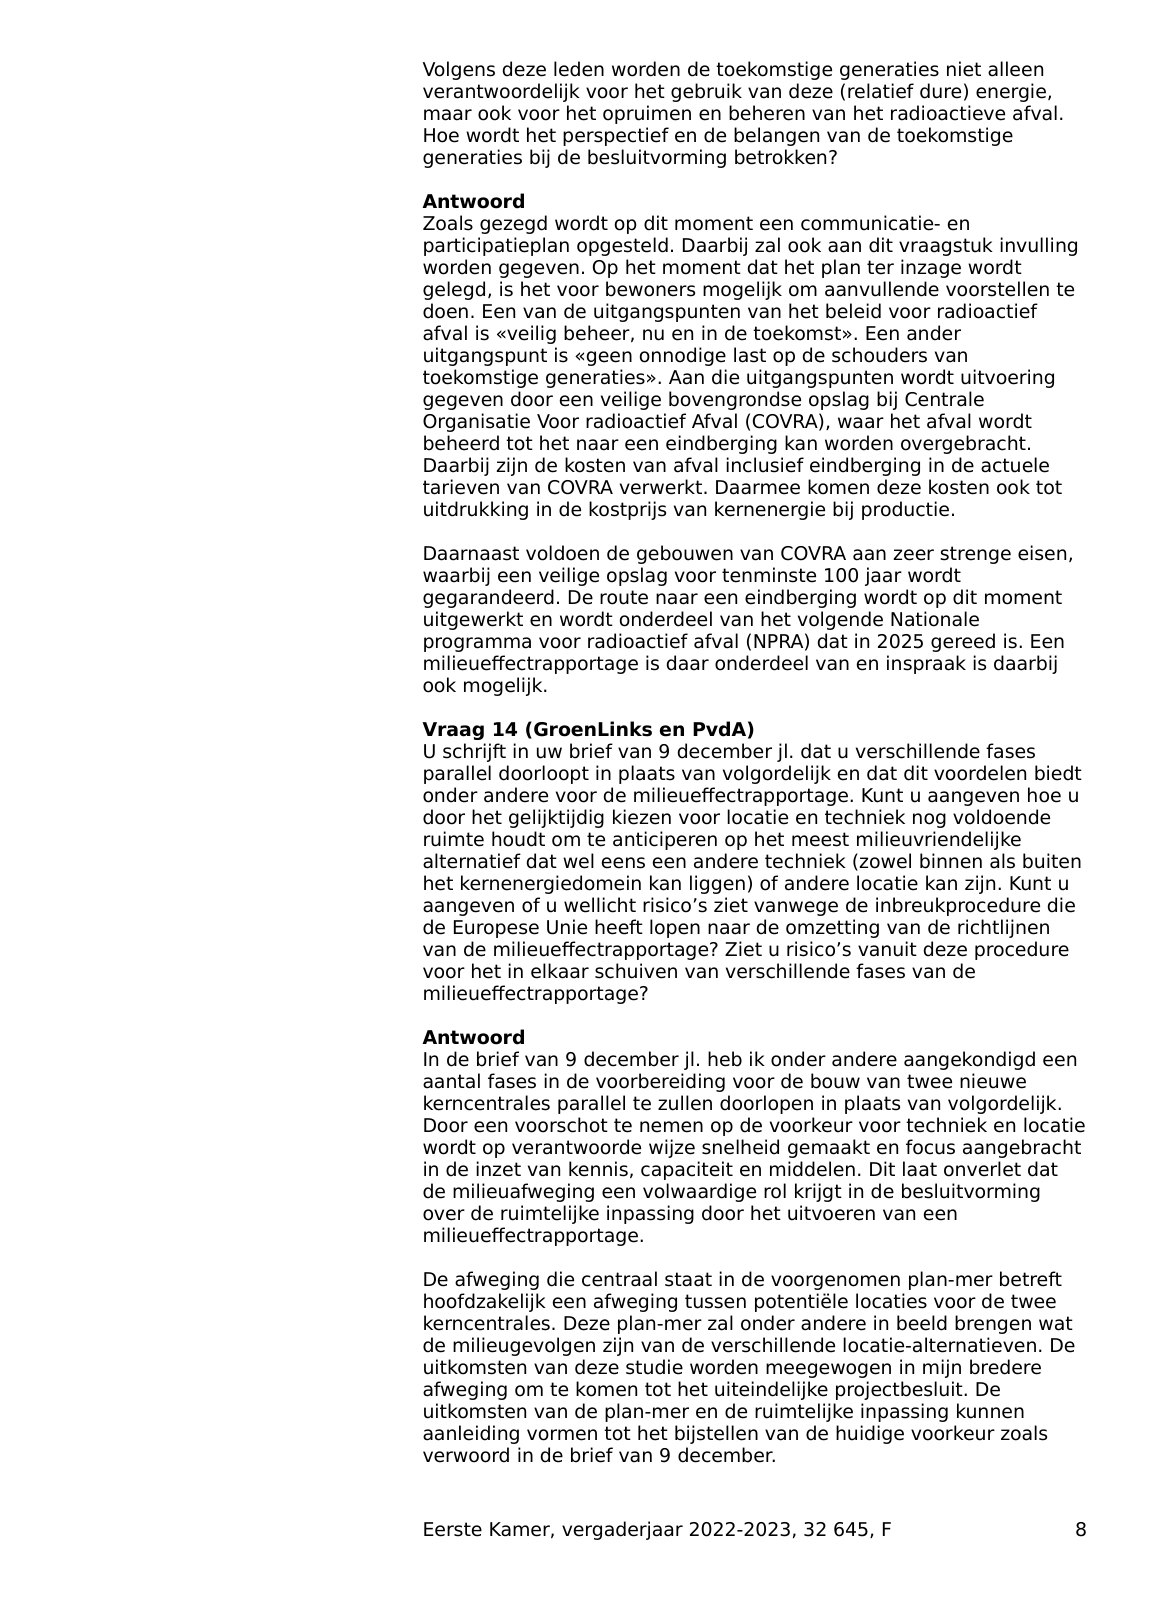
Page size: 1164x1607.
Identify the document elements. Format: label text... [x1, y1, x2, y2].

text De afweging die centraal staat in de voorgenomen plan-mer betreft hoofdzakelijk een afweging tussen potentiële locaties voor de twee kerncentrales. Deze plan-mer zal onder andere in beeld brengen wat de milieugevolgen zijn van de verschillende locatie-alternatieven. De uitkomsten van deze studie worden meegewogen in mijn bredere afweging om te komen tot het uiteindelijke projectbesluit. De uitkomsten van de plan-mer en de ruimtelijke inpassing kunnen aanleiding vormen tot het bijstellen van de huidige voorkeur zoals verwoord in de brief van 9 december. [422, 1269, 1087, 1467]
text Antwoord [422, 1027, 1087, 1049]
text Vraag 14 (GroenLinks en PvdA) [422, 719, 1087, 741]
text U schrijft in uw brief van 9 december jl. dat u verschillende fases parallel doorloopt in plaats van volgordelijk en dat dit voordelen biedt onder andere voor de milieueffectrapportage. Kunt u aangeven hoe u door het gelijktijdig kiezen voor locatie en techniek nog voldoende ruimte houdt om te anticiperen op het meest milieuvriendelijke alternatief dat wel eens een andere techniek (zowel binnen als buiten het kernenergiedomein kan liggen) of andere locatie kan zijn. Kunt u aangeven of u wellicht risico’s ziet vanwege de inbreukprocedure die de Europese Unie heeft lopen naar de omzetting van de richtlijnen van de milieueffectrapportage? Ziet u risico’s vanuit deze procedure voor het in elkaar schuiven van verschillende fases van de milieueffectrapportage? [422, 741, 1087, 1005]
text Zoals gezegd wordt op dit moment een communicatie- en participatieplan opgesteld. Daarbij zal ook aan dit vraagstuk invulling worden gegeven. Op het moment dat het plan ter inzage wordt gelegd, is het voor bewoners mogelijk om aanvullende voorstellen te doen. Een van de uitgangspunten van het beleid voor radioactief afval is «veilig beheer, nu en in de toekomst». Een ander uitgangspunt is «geen onnodige last op de schouders van toekomstige generaties». Aan die uitgangspunten wordt uitvoering gegeven door een veilige bovengrondse opslag bij Centrale Organisatie Voor radioactief Afval (COVRA), waar het afval wordt beheerd tot het naar een eindberging kan worden overgebracht. Daarbij zijn de kosten van afval inclusief eindberging in de actuele tarieven van COVRA verwerkt. Daarmee komen deze kosten ook tot uitdrukking in de kostprijs van kernenergie bij productie. [422, 213, 1087, 521]
text Antwoord [422, 191, 1087, 213]
text In de brief van 9 december jl. heb ik onder andere aangekondigd een aantal fases in de voorbereiding voor de bouw van twee nieuwe kerncentrales parallel te zullen doorlopen in plaats van volgordelijk. Door een voorschot te nemen op de voorkeur voor techniek en locatie wordt op verantwoorde wijze snelheid gemaakt en focus aangebracht in de inzet van kennis, capaciteit en middelen. Dit laat onverlet dat de milieuafweging een volwaardige rol krijgt in de besluitvorming over de ruimtelijke inpassing door het uitvoeren van een milieueffectrapportage. [422, 1049, 1087, 1247]
text Volgens deze leden worden de toekomstige generaties niet alleen verantwoordelijk voor het gebruik van deze (relatief dure) energie, maar ook voor het opruimen en beheren van het radioactieve afval. Hoe wordt het perspectief en de belangen van de toekomstige generaties bij de besluitvorming betrokken? [422, 59, 1087, 169]
text Daarnaast voldoen de gebouwen van COVRA aan zeer strenge eisen, waarbij een veilige opslag voor tenminste 100 jaar wordt gegarandeerd. De route naar een eindberging wordt op dit moment uitgewerkt en wordt onderdeel van het volgende Nationale programma voor radioactief afval (NPRA) dat in 2025 gereed is. Een milieueffectrapportage is daar onderdeel van en inspraak is daarbij ook mogelijk. [422, 543, 1087, 697]
